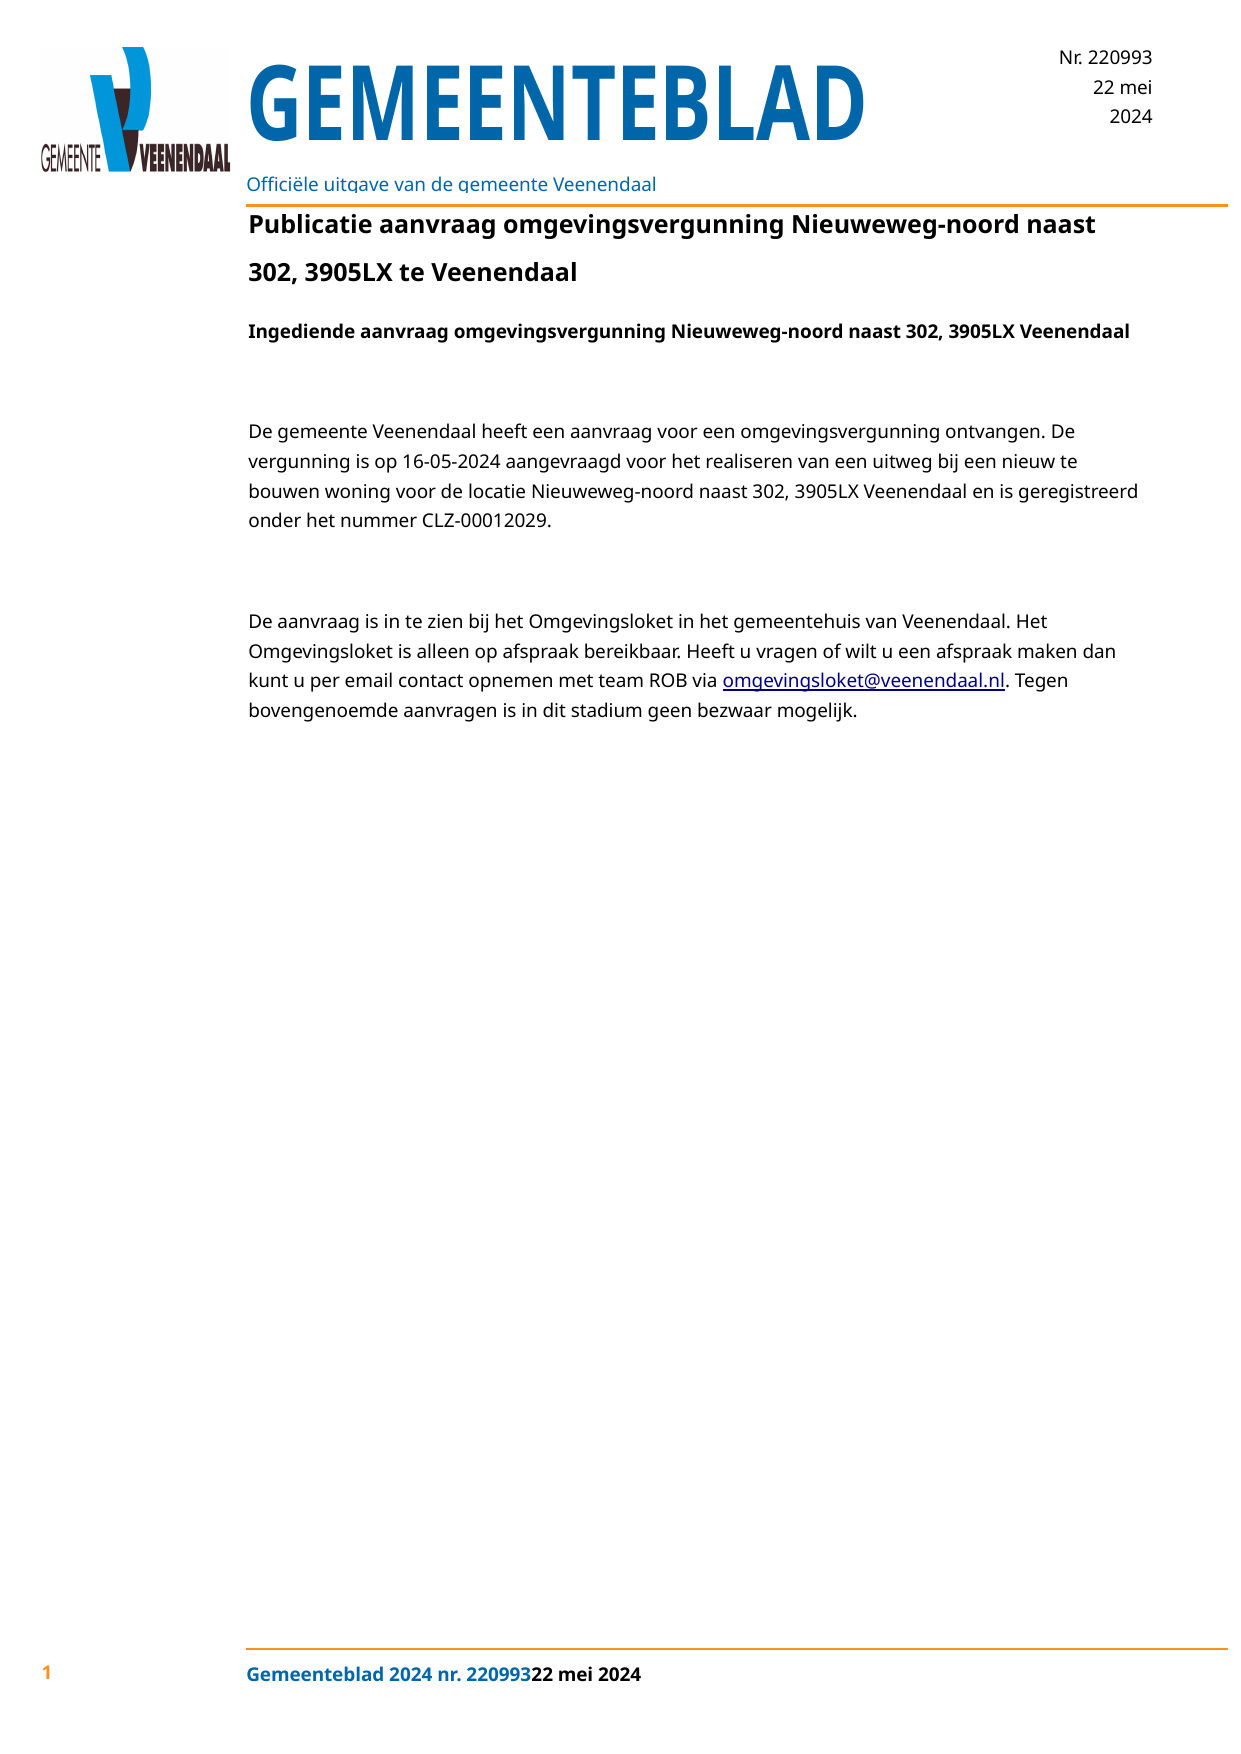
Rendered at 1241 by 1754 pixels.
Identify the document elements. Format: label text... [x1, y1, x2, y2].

text De aanvraag is in te zien bij het Omgevingsloket in het gemeentehuis van Veenendaal. Het Omgevingsloket is alleen op afspraak bereikbaar. Heeft u vragen of wilt u een afspraak maken dan kunt u per email contact opnemen met team ROB via omgevingsloket@veenendaal.nl. Tegen bovengenoemde aanvragen is in dit stadium geen bezwaar mogelijk. [248, 608, 1152, 723]
picture [123, 47, 231, 172]
text Publicatie aanvraag omgevingsvergunning Nieuweweg-noord naast 302, 3905LX te Veenendaal [248, 207, 1152, 288]
text Ingediende aanvraag omgevingsvergunning Nieuweweg-noord naast 302, 3905LX Veenendaal [248, 318, 1152, 344]
text De gemeente Veenendaal heeft een aanvraag voor een omgevingsvergunning ontvangen. De vergunning is op 16-05-2024 aangevraagd voor het realiseren van een uitweg bij een nieuw te bouwen woning voor de locatie Nieuweweg-noord naast 302, 3905LX Veenendaal en is geregistreerd onder het nummer CLZ-00012029. [248, 419, 1152, 533]
picture [41, 47, 130, 172]
